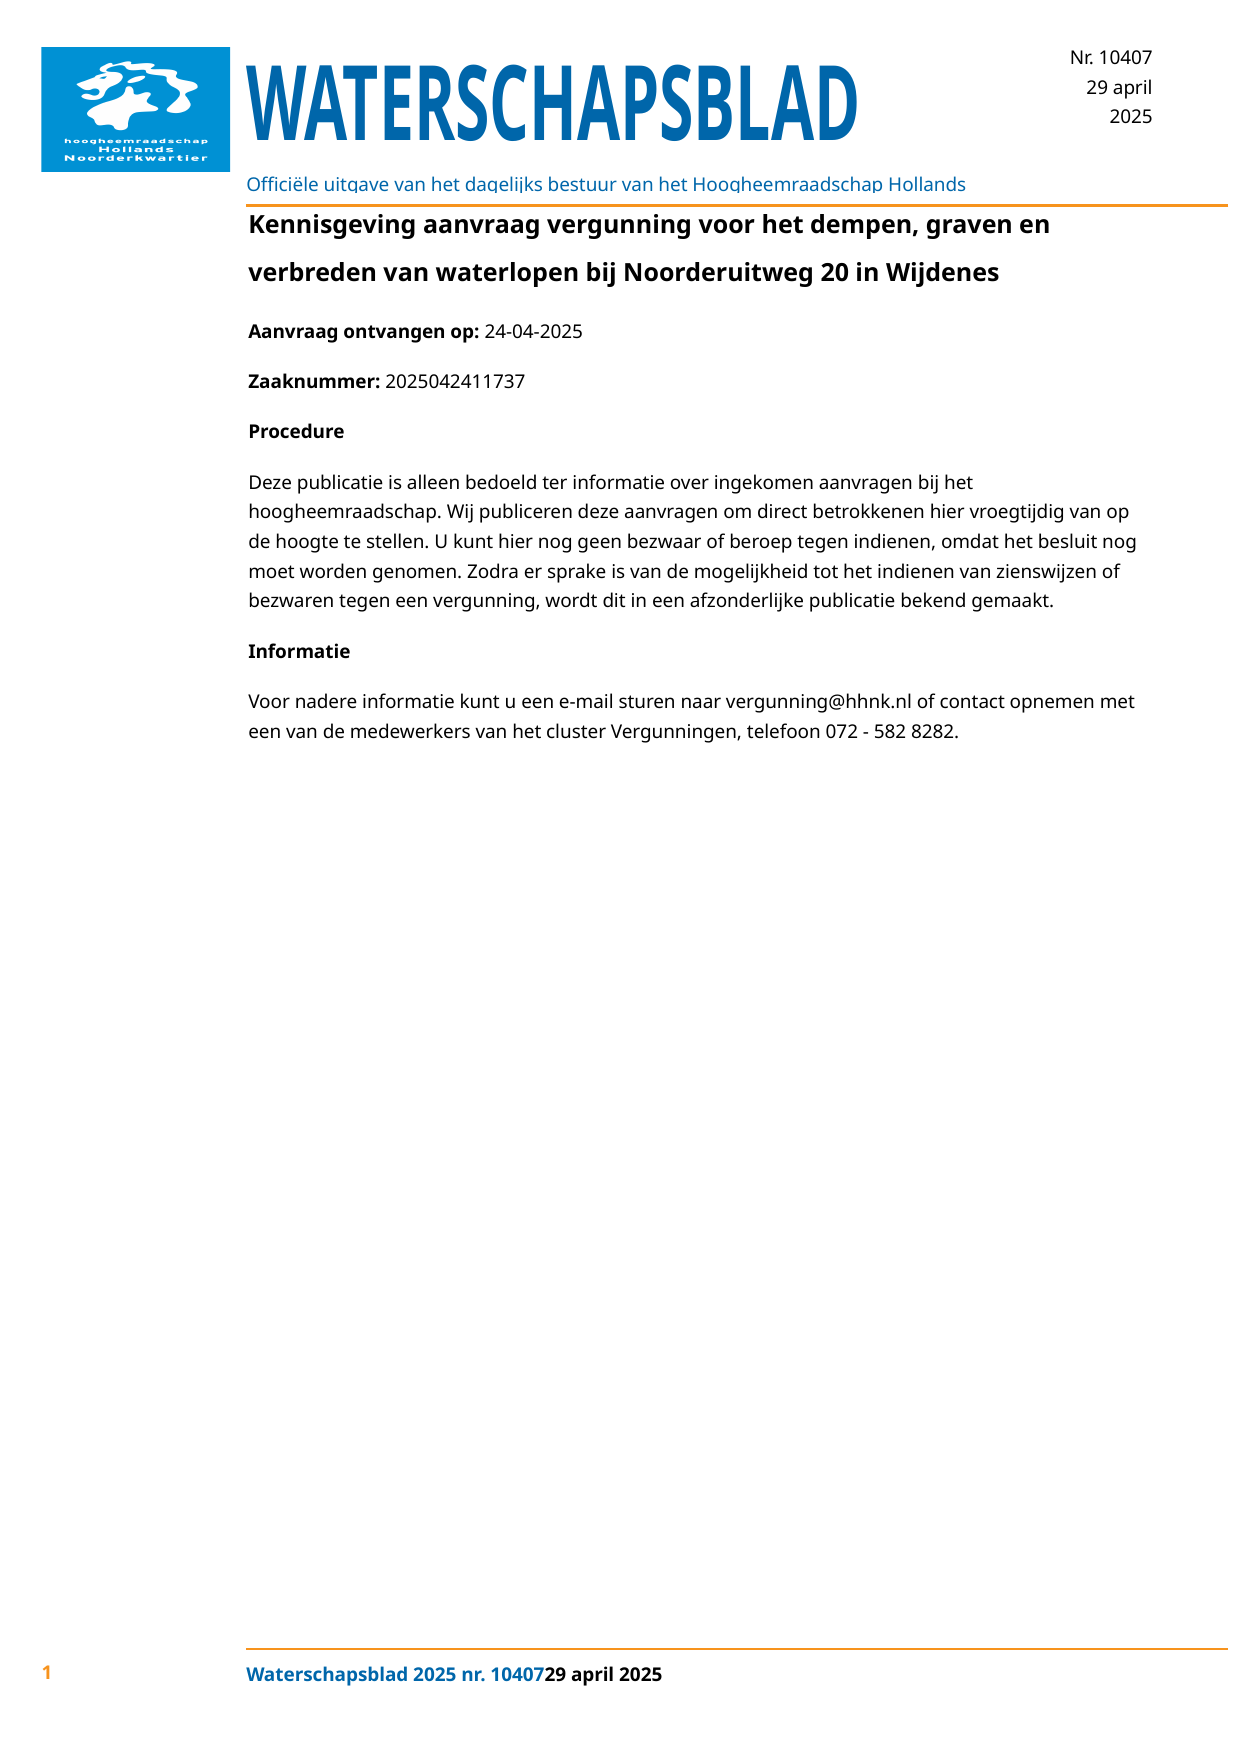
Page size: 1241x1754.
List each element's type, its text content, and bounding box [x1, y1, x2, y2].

picture [129, 76, 144, 82]
text Voor nadere informatie kunt u een e-mail sturen naar vergunning@hhnk.nl of contact opnemen met een van de medewerkers van het cluster Vergunningen, telefoon 072 - 582 8282. [248, 688, 1152, 744]
text Kennisgeving aanvraag vergunning voor het dempen, graven en verbreden van waterlopen bij Noorderuitweg 20 in Wijdenes [248, 207, 1152, 288]
picture [88, 87, 157, 130]
text Zaaknummer: 2025042411737 [248, 368, 1152, 394]
text Deze publicatie is alleen bedoeld ter informatie over ingekomen aanvragen bij het hoogheemraadschap. Wij publiceren deze aanvragen om direct betrokkenen hier vroegtijdig van op de hoogte te stellen. U kunt hier nog geen bezwaar of beroep tegen indienen, omdat het besluit nog moet worden genomen. Zodra er sprake is van de mogelijkheid tot het indienen van zienswijzen of bezwaren tegen een vergunning, wordt dit in een afzonderlijke publicatie bekend gemaakt. [248, 469, 1152, 613]
picture [118, 62, 197, 112]
picture [78, 64, 122, 99]
text Procedure [248, 419, 1152, 444]
text Informatie [248, 638, 1152, 664]
text Aanvraag ontvangen op: 24-04-2025 [248, 318, 1152, 344]
